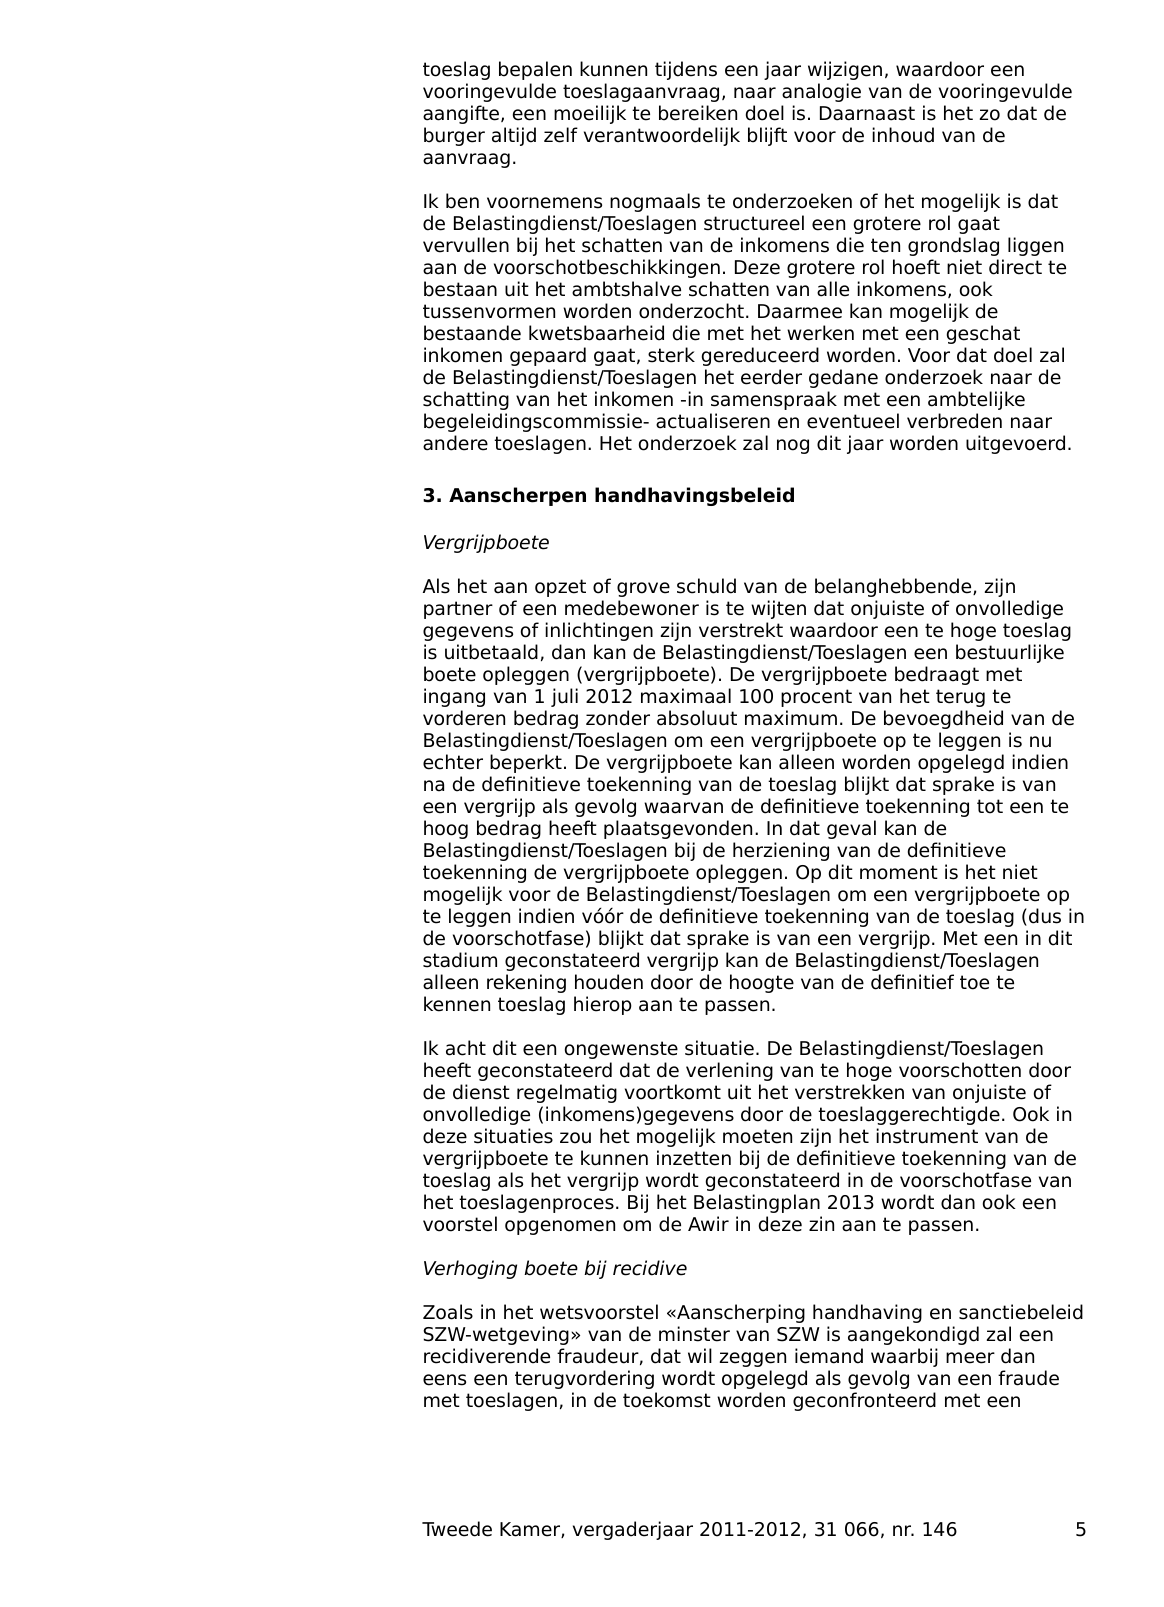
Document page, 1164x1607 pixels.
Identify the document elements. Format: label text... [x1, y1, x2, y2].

text Ik ben voornemens nogmaals te onderzoeken of het mogelijk is dat de Belastingdienst/Toeslagen structureel een grotere rol gaat vervullen bij het schatten van de inkomens die ten grondslag liggen aan de voorschotbeschikkingen. Deze grotere rol hoeft niet direct te bestaan uit het ambtshalve schatten van alle inkomens, ook tussenvormen worden onderzocht. Daarmee kan mogelijk de bestaande kwetsbaarheid die met het werken met een geschat inkomen gepaard gaat, sterk gereduceerd worden. Voor dat doel zal de Belastingdienst/Toeslagen het eerder gedane onderzoek naar de schatting van het inkomen -in samenspraak met een ambtelijke begeleidingscommissie- actualiseren en eventueel verbreden naar andere toeslagen. Het onderzoek zal nog dit jaar worden uitgevoerd. [422, 191, 1087, 455]
text Als het aan opzet of grove schuld van de belanghebbende, zijn partner of een medebewoner is te wijten dat onjuiste of onvolledige gegevens of inlichtingen zijn verstrekt waardoor een te hoge toeslag is uitbetaald, dan kan de Belastingdienst/Toeslagen een bestuurlijke boete opleggen (vergrijpboete). De vergrijpboete bedraagt met ingang van 1 juli 2012 maximaal 100 procent van het terug te vorderen bedrag zonder absoluut maximum. De bevoegdheid van de Belastingdienst/Toeslagen om een vergrijpboete op te leggen is nu echter beperkt. De vergrijpboete kan alleen worden opgelegd indien na de definitieve toekenning van de toeslag blijkt dat sprake is van een vergrijp als gevolg waarvan de definitieve toekenning tot een te hoog bedrag heeft plaatsgevonden. In dat geval kan de Belastingdienst/Toeslagen bij de herziening van de definitieve toekenning de vergrijpboete opleggen. Op dit moment is het niet mogelijk voor de Belastingdienst/Toeslagen om een vergrijpboete op te leggen indien vóór de definitieve toekenning van de toeslag (dus in de voorschotfase) blijkt dat sprake is van een vergrijp. Met een in dit stadium geconstateerd vergrijp kan de Belastingdienst/Toeslagen alleen rekening houden door de hoogte van de definitief toe te kennen toeslag hierop aan te passen. [422, 576, 1087, 1016]
text Ik acht dit een ongewenste situatie. De Belastingdienst/Toeslagen heeft geconstateerd dat de verlening van te hoge voorschotten door de dienst regelmatig voortkomt uit het verstrekken van onjuiste of onvolledige (inkomens)gegevens door de toeslaggerechtigde. Ook in deze situaties zou het mogelijk moeten zijn het instrument van de vergrijpboete te kunnen inzetten bij de definitieve toekenning van de toeslag als het vergrijp wordt geconstateerd in de voorschotfase van het toeslagenproces. Bij het Belastingplan 2013 wordt dan ook een voorstel opgenomen om de Awir in deze zin aan te passen. [422, 1038, 1087, 1236]
subtitle 3. Aanscherpen handhavingsbeleid [422, 485, 1087, 507]
text Zoals in het wetsvoorstel «Aanscherping handhaving en sanctiebeleid SZW-wetgeving» van de minster van SZW is aangekondigd zal een recidiverende fraudeur, dat wil zeggen iemand waarbij meer dan eens een terugvordering wordt opgelegd als gevolg van een fraude met toeslagen, in de toekomst worden geconfronteerd met een [422, 1302, 1087, 1412]
subtitle Verhoging boete bij recidive [422, 1258, 1087, 1280]
text toeslag bepalen kunnen tijdens een jaar wijzigen, waardoor een vooringevulde toeslagaanvraag, naar analogie van de vooringevulde aangifte, een moeilijk te bereiken doel is. Daarnaast is het zo dat de burger altijd zelf verantwoordelijk blijft voor de inhoud van de aanvraag. [422, 59, 1087, 169]
subtitle Vergrijpboete [422, 532, 1087, 554]
